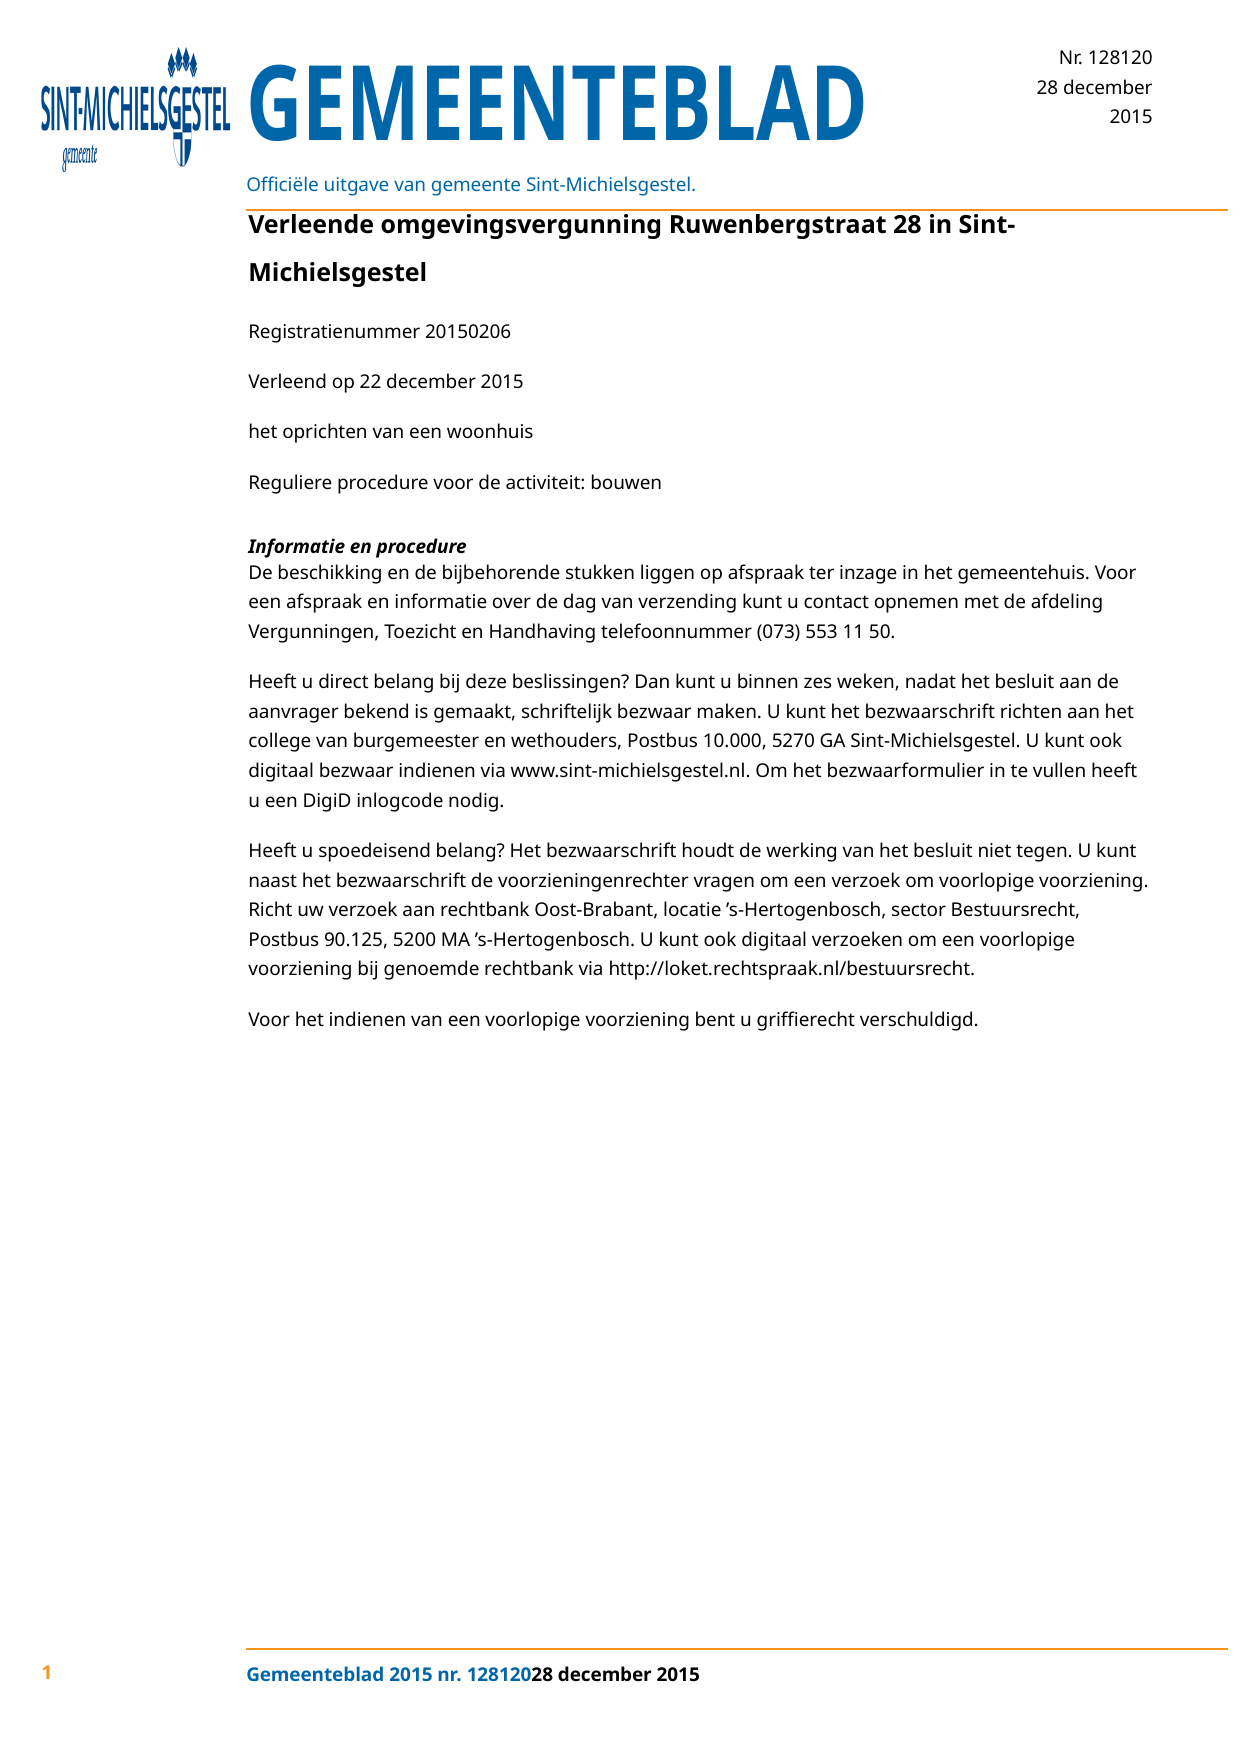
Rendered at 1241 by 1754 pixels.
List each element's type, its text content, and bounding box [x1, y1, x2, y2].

text Verleend op 22 december 2015 [248, 368, 1152, 394]
text Heeft u spoedeisend belang? Het bezwaarschrift houdt de werking van het besluit niet tegen. U kunt naast het bezwaarschrift de voorzieningenrechter vragen om een verzoek om voorlopige voorziening. Richt uw verzoek aan rechtbank Oost-Brabant, locatie ’s-Hertogenbosch, sector Bestuursrecht, Postbus 90.125, 5200 MA ’s-Hertogenbosch. U kunt ook digitaal verzoeken om een voorlopige voorziening bij genoemde rechtbank via http://loket.rechtspraak.nl/bestuursrecht. [248, 837, 1152, 981]
text De beschikking en de bijbehorende stukken liggen op afspraak ter inzage in het gemeentehuis. Voor een afspraak en informatie over de dag van verzending kunt u contact opnemen met de afdeling Vergunningen, Toezicht en Handhaving telefoonnummer (073) 553 11 50. [248, 559, 1152, 644]
text Heeft u direct belang bij deze beslissingen? Dan kunt u binnen zes weken, nadat het besluit aan de aanvrager bekend is gemaakt, schriftelijk bezwaar maken. U kunt het bezwaarschrift richten aan het college van burgemeester en wethouders, Postbus 10.000, 5270 GA Sint-Michielsgestel. U kunt ook digitaal bezwaar indienen via www.sint-michielsgestel.nl. Om het bezwaarformulier in te vullen heeft u een DigiD inlogcode nodig. [248, 668, 1152, 812]
text Verleende omgevingsvergunning Ruwenbergstraat 28 in Sint-Michielsgestel [248, 211, 1152, 288]
text Informatie en procedure [248, 533, 1152, 559]
text Registratienummer 20150206 [248, 318, 1152, 344]
picture [41, 47, 231, 172]
text Voor het indienen van een voorlopige voorziening bent u griffierecht verschuldigd. [248, 1006, 1152, 1032]
text het oprichten van een woonhuis [248, 419, 1152, 444]
text Reguliere procedure voor de activiteit: bouwen [248, 469, 1152, 495]
